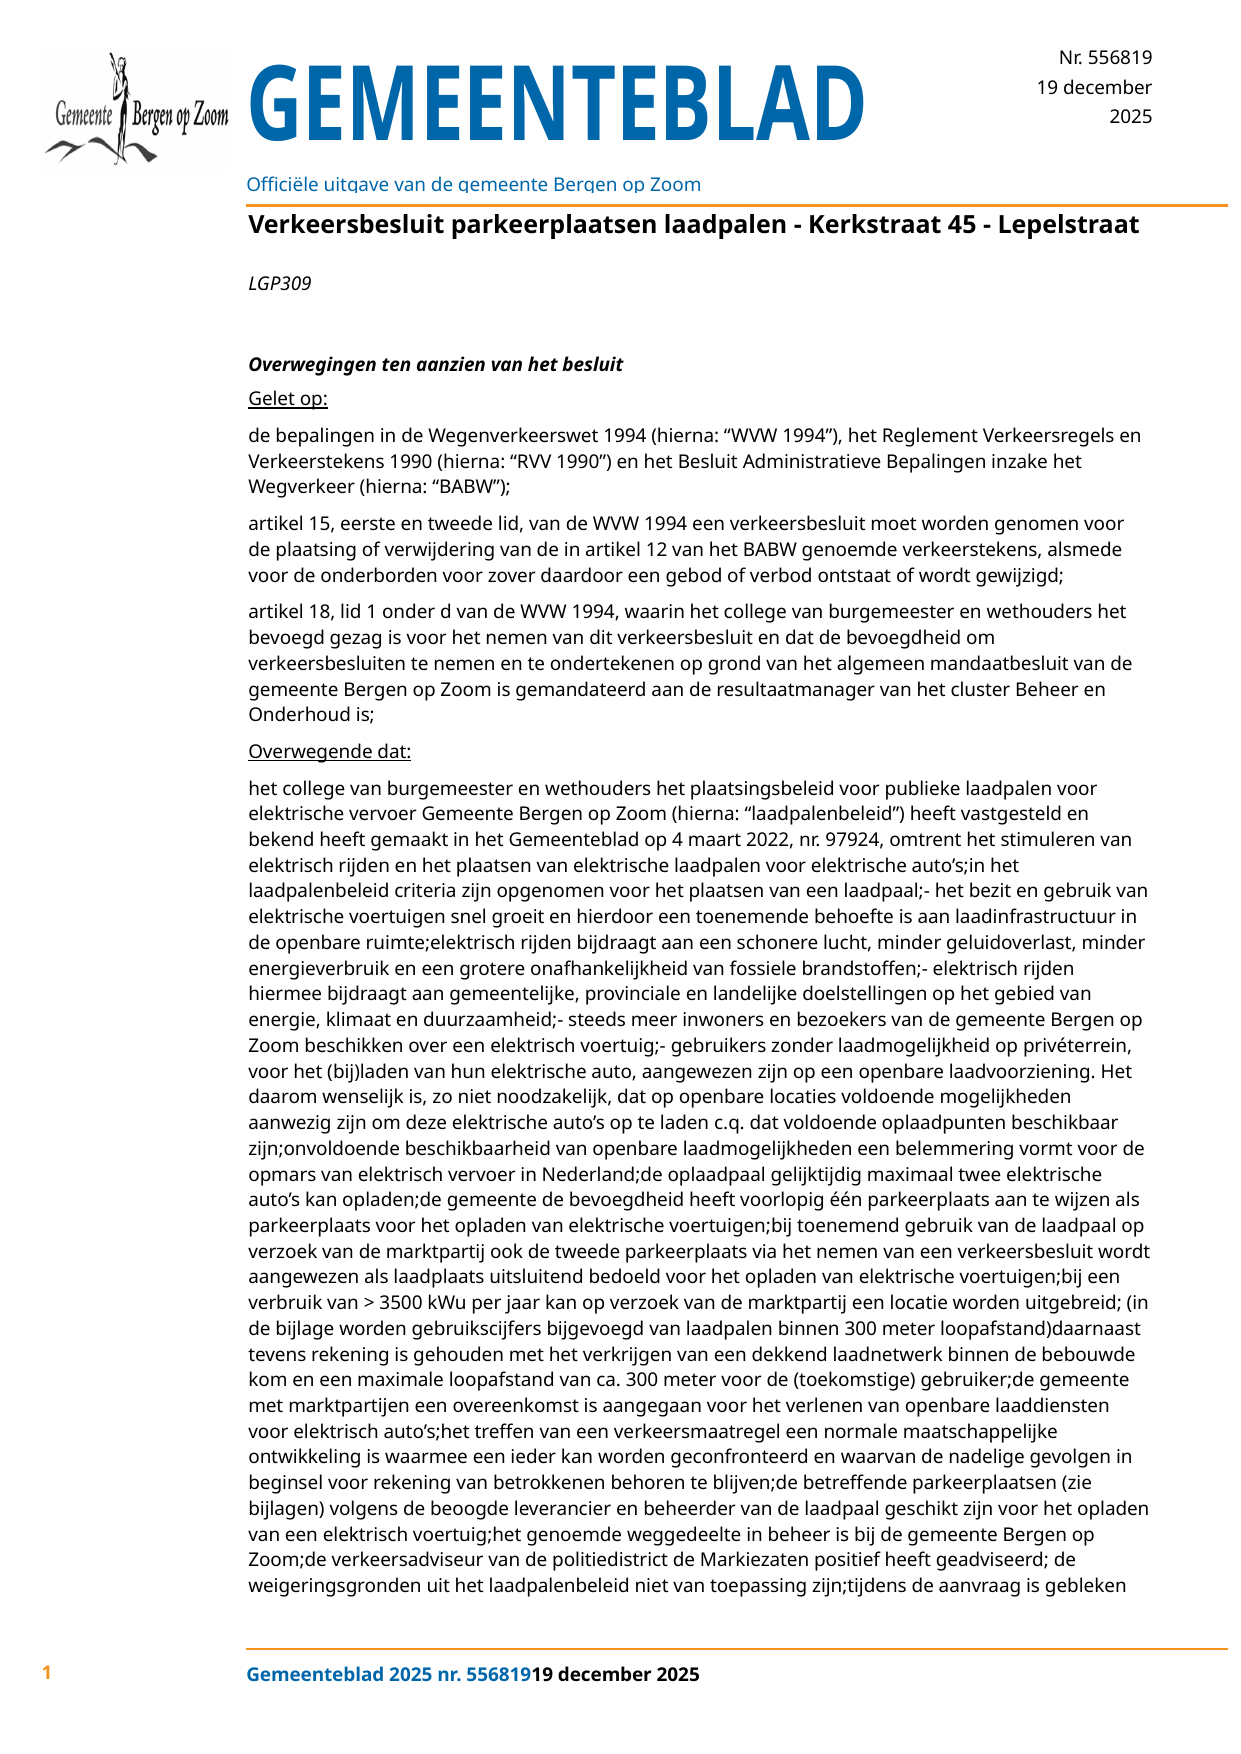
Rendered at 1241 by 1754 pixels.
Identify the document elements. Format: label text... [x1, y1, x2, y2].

text artikel 15, eerste en tweede lid, van de WVW 1994 een verkeersbesluit moet worden genomen voor de plaatsing of verwijdering van de in artikel 12 van het BABW genoemde verkeerstekens, alsmede voor de onderborden voor zover daardoor een gebod of verbod ontstaat of wordt gewijzigd; [248, 510, 1152, 588]
text Overwegingen ten aanzien van het besluit [248, 352, 1152, 377]
text Overwegende dat: [248, 738, 1152, 764]
picture [41, 47, 231, 172]
text LGP309 [248, 270, 1152, 296]
text artikel 18, lid 1 onder d van de WVW 1994, waarin het college van burgemeester en wethouders het bevoegd gezag is voor het nemen van dit verkeersbesluit en dat de bevoegdheid om verkeersbesluiten te nemen en te ondertekenen op grond van het algemeen mandaatbesluit van de gemeente Bergen op Zoom is gemandateerd aan de resultaatmanager van het cluster Beheer en Onderhoud is; [248, 598, 1152, 727]
text Gelet op: [248, 386, 1152, 411]
text Verkeersbesluit parkeerplaatsen laadpalen - Kerkstraat 45 - Lepelstraat [248, 207, 1152, 241]
text de bepalingen in de Wegenverkeerswet 1994 (hierna: “WVW 1994”), het Reglement Verkeersregels en Verkeerstekens 1990 (hierna: “RVV 1990”) en het Besluit Administratieve Bepalingen inzake het Wegverkeer (hierna: “BABW”); [248, 422, 1152, 499]
text het college van burgemeester en wethouders het plaatsingsbeleid voor publieke laadpalen voor elektrische vervoer Gemeente Bergen op Zoom (hierna: “laadpalenbeleid”) heeft vastgesteld en bekend heeft gemaakt in het Gemeenteblad op 4 maart 2022, nr. 97924, omtrent het stimuleren van elektrisch rijden en het plaatsen van elektrische laadpalen voor elektrische auto’s;in het laadpalenbeleid criteria zijn opgenomen voor het plaatsen van een laadpaal;- het bezit en gebruik van elektrische voertuigen snel groeit en hierdoor een toenemende behoefte is aan laadinfrastructuur in de openbare ruimte;elektrisch rijden bijdraagt aan een schonere lucht, minder geluidoverlast, minder energieverbruik en een grotere onafhankelijkheid van fossiele brandstoffen;- elektrisch rijden hiermee bijdraagt aan gemeentelijke, provinciale en landelijke doelstellingen op het gebied van energie, klimaat en duurzaamheid;- steeds meer inwoners en bezoekers van de gemeente Bergen op Zoom beschikken over een elektrisch voertuig;- gebruikers zonder laadmogelijkheid op privéterrein, voor het (bij)laden van hun elektrische auto, aangewezen zijn op een openbare laadvoorziening. Het daarom wenselijk is, zo niet noodzakelijk, dat op openbare locaties voldoende mogelijkheden aanwezig zijn om deze elektrische auto’s op te laden c.q. dat voldoende oplaadpunten beschikbaar zijn;onvoldoende beschikbaarheid van openbare laadmogelijkheden een belemmering vormt voor de opmars van elektrisch vervoer in Nederland;de oplaadpaal gelijktijdig maximaal twee elektrische auto’s kan opladen;de gemeente de bevoegdheid heeft voorlopig één parkeerplaats aan te wijzen als parkeerplaats voor het opladen van elektrische voertuigen;bij toenemend gebruik van de laadpaal op verzoek van de marktpartij ook de tweede parkeerplaats via het nemen van een verkeersbesluit wordt aangewezen als laadplaats uitsluitend bedoeld voor het opladen van elektrische voertuigen;bij een verbruik van > 3500 kWu per jaar kan op verzoek van de marktpartij een locatie worden uitgebreid; (in de bijlage worden gebruikscijfers bijgevoegd van laadpalen binnen 300 meter loopafstand)daarnaast tevens rekening is gehouden met het verkrijgen van een dekkend laadnetwerk binnen de bebouwde kom en een maximale loopafstand van ca. 300 meter voor de (toekomstige) gebruiker;de gemeente met marktpartijen een overeenkomst is aangegaan voor het verlenen van openbare laaddiensten voor elektrisch auto’s;het treffen van een verkeersmaatregel een normale maatschappelijke ontwikkeling is waarmee een ieder kan worden geconfronteerd en waarvan de nadelige gevolgen in beginsel voor rekening van betrokkenen behoren te blijven;de betreffende parkeerplaatsen (zie bijlagen) volgens de beoogde leverancier en beheerder van de laadpaal geschikt zijn voor het opladen van een elektrisch voertuig;het genoemde weggedeelte in beheer is bij de gemeente Bergen op Zoom;de verkeersadviseur van de politiedistrict de Markiezaten positief heeft geadviseerd; de weigeringsgronden uit het laadpalenbeleid niet van toepassing zijn;tijdens de aanvraag is gebleken [248, 775, 1152, 1598]
